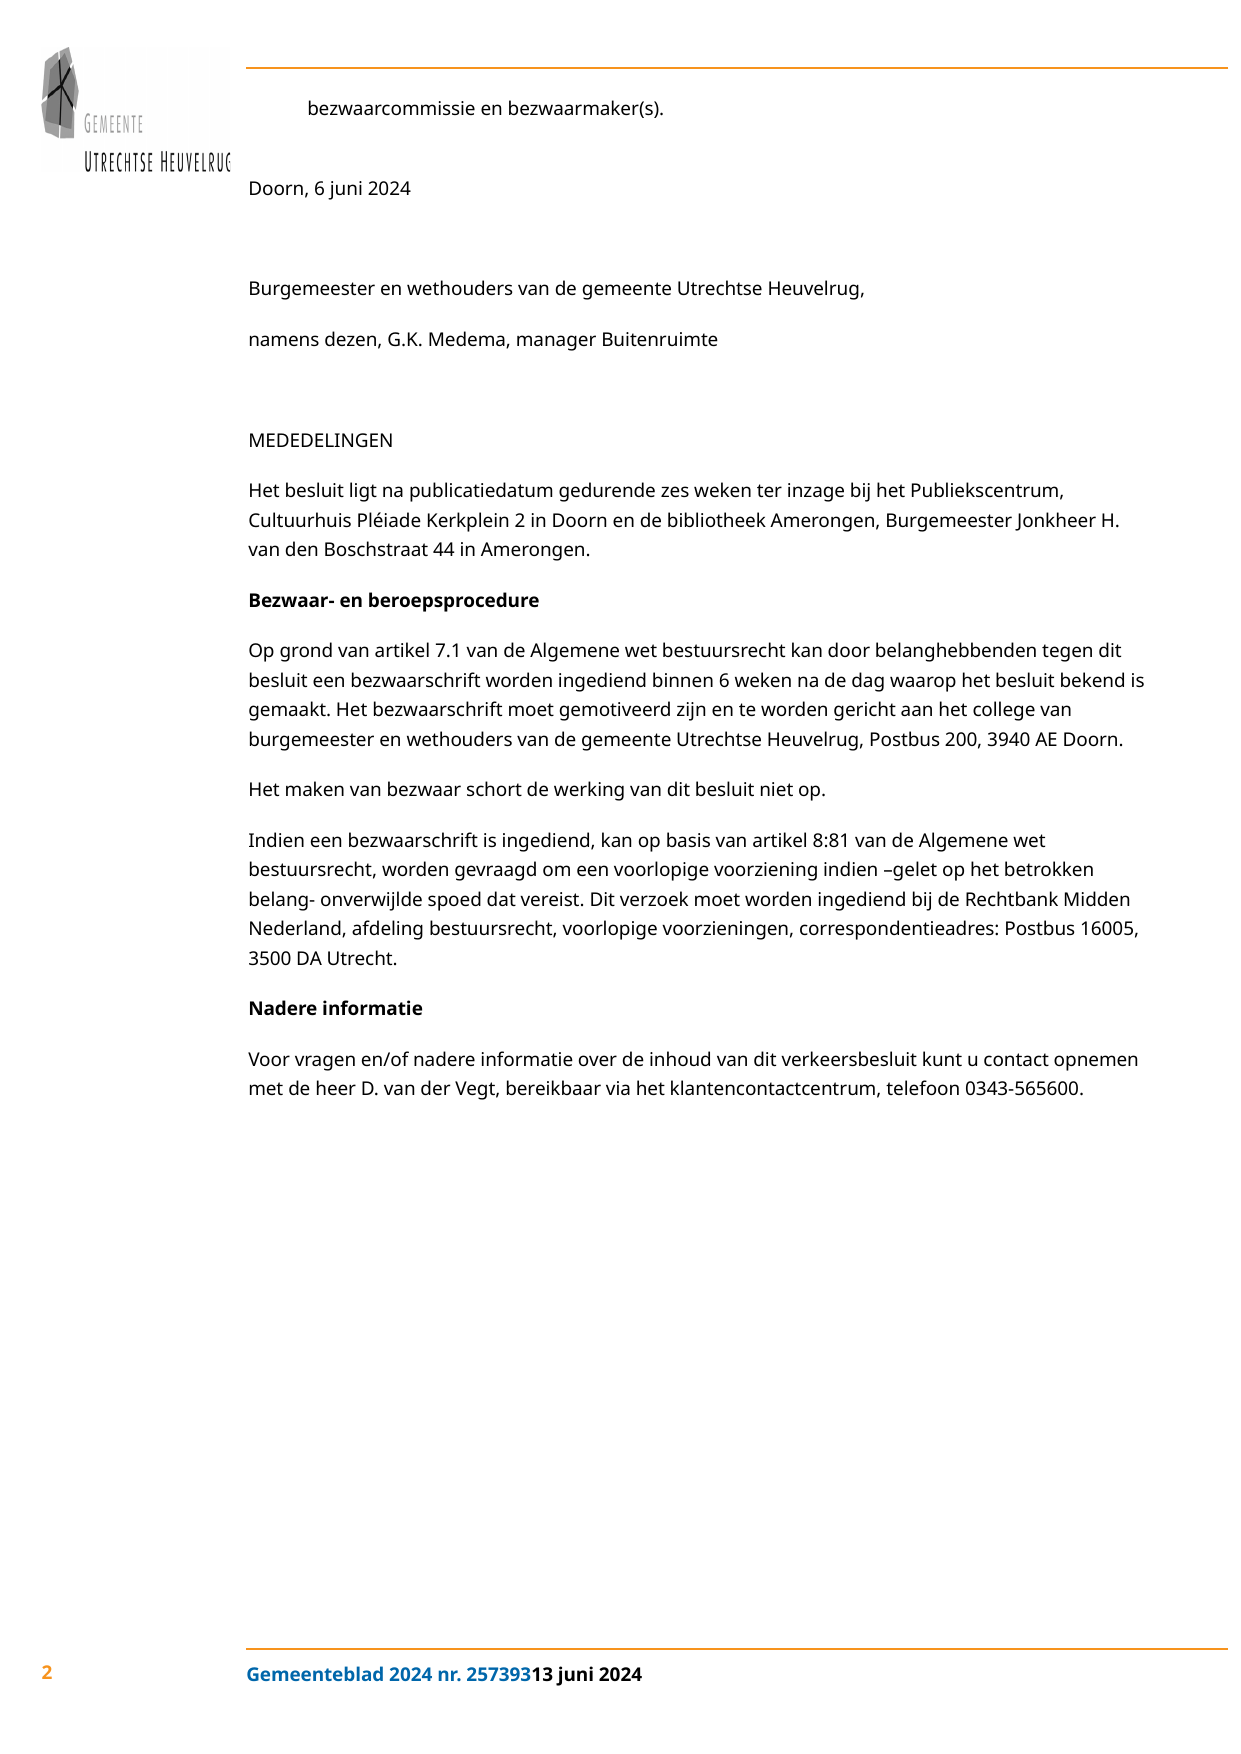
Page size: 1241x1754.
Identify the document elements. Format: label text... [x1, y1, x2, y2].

text Nadere informatie [248, 996, 1152, 1021]
text Burgemeester en wethouders van de gemeente Utrechtse Heuvelrug, [248, 276, 1152, 301]
picture [41, 47, 231, 172]
list bezwaarcommissie en bezwaarmaker(s). [248, 95, 1152, 121]
text Het maken van bezwaar schort de werking van dit besluit niet op. [248, 776, 1152, 802]
text Op grond van artikel 7.1 van de Algemene wet bestuursrecht kan door belanghebbenden tegen dit besluit een bezwaarschrift worden ingediend binnen 6 weken na de dag waarop het besluit bekend is gemaakt. Het bezwaarschrift moet gemotiveerd zijn en te worden gericht aan het college van burgemeester en wethouders van de gemeente Utrechtse Heuvelrug, Postbus 200, 3940 AE Doorn. [248, 637, 1152, 752]
text Doorn, 6 juni 2024 [248, 175, 1152, 201]
text Bezwaar- en beroepsprocedure [248, 587, 1152, 613]
text Indien een bezwaarschrift is ingediend, kan op basis van artikel 8:81 van de Algemene wet bestuursrecht, worden gevraagd om een voorlopige voorziening indien –gelet op het betrokken belang- onverwijlde spoed dat vereist. Dit verzoek moet worden ingediend bij de Rechtbank Midden Nederland, afdeling bestuursrecht, voorlopige voorzieningen, correspondentieadres: Postbus 16005, 3500 DA Utrecht. [248, 827, 1152, 971]
text namens dezen, G.K. Medema, manager Buitenruimte [248, 326, 1152, 352]
text Het besluit ligt na publicatiedatum gedurende zes weken ter inzage bij het Publiekscentrum, Cultuurhuis Pléiade Kerkplein 2 in Doorn en de bibliotheek Amerongen, Burgemeester Jonkheer H. van den Boschstraat 44 in Amerongen. [248, 477, 1152, 562]
text Voor vragen en/of nadere informatie over de inhoud van dit verkeersbesluit kunt u contact opnemen met de heer D. van der Vegt, bereikbaar via het klantencontactcentrum, telefoon 0343-565600. [248, 1046, 1152, 1101]
text MEDEDELINGEN [248, 427, 1152, 453]
